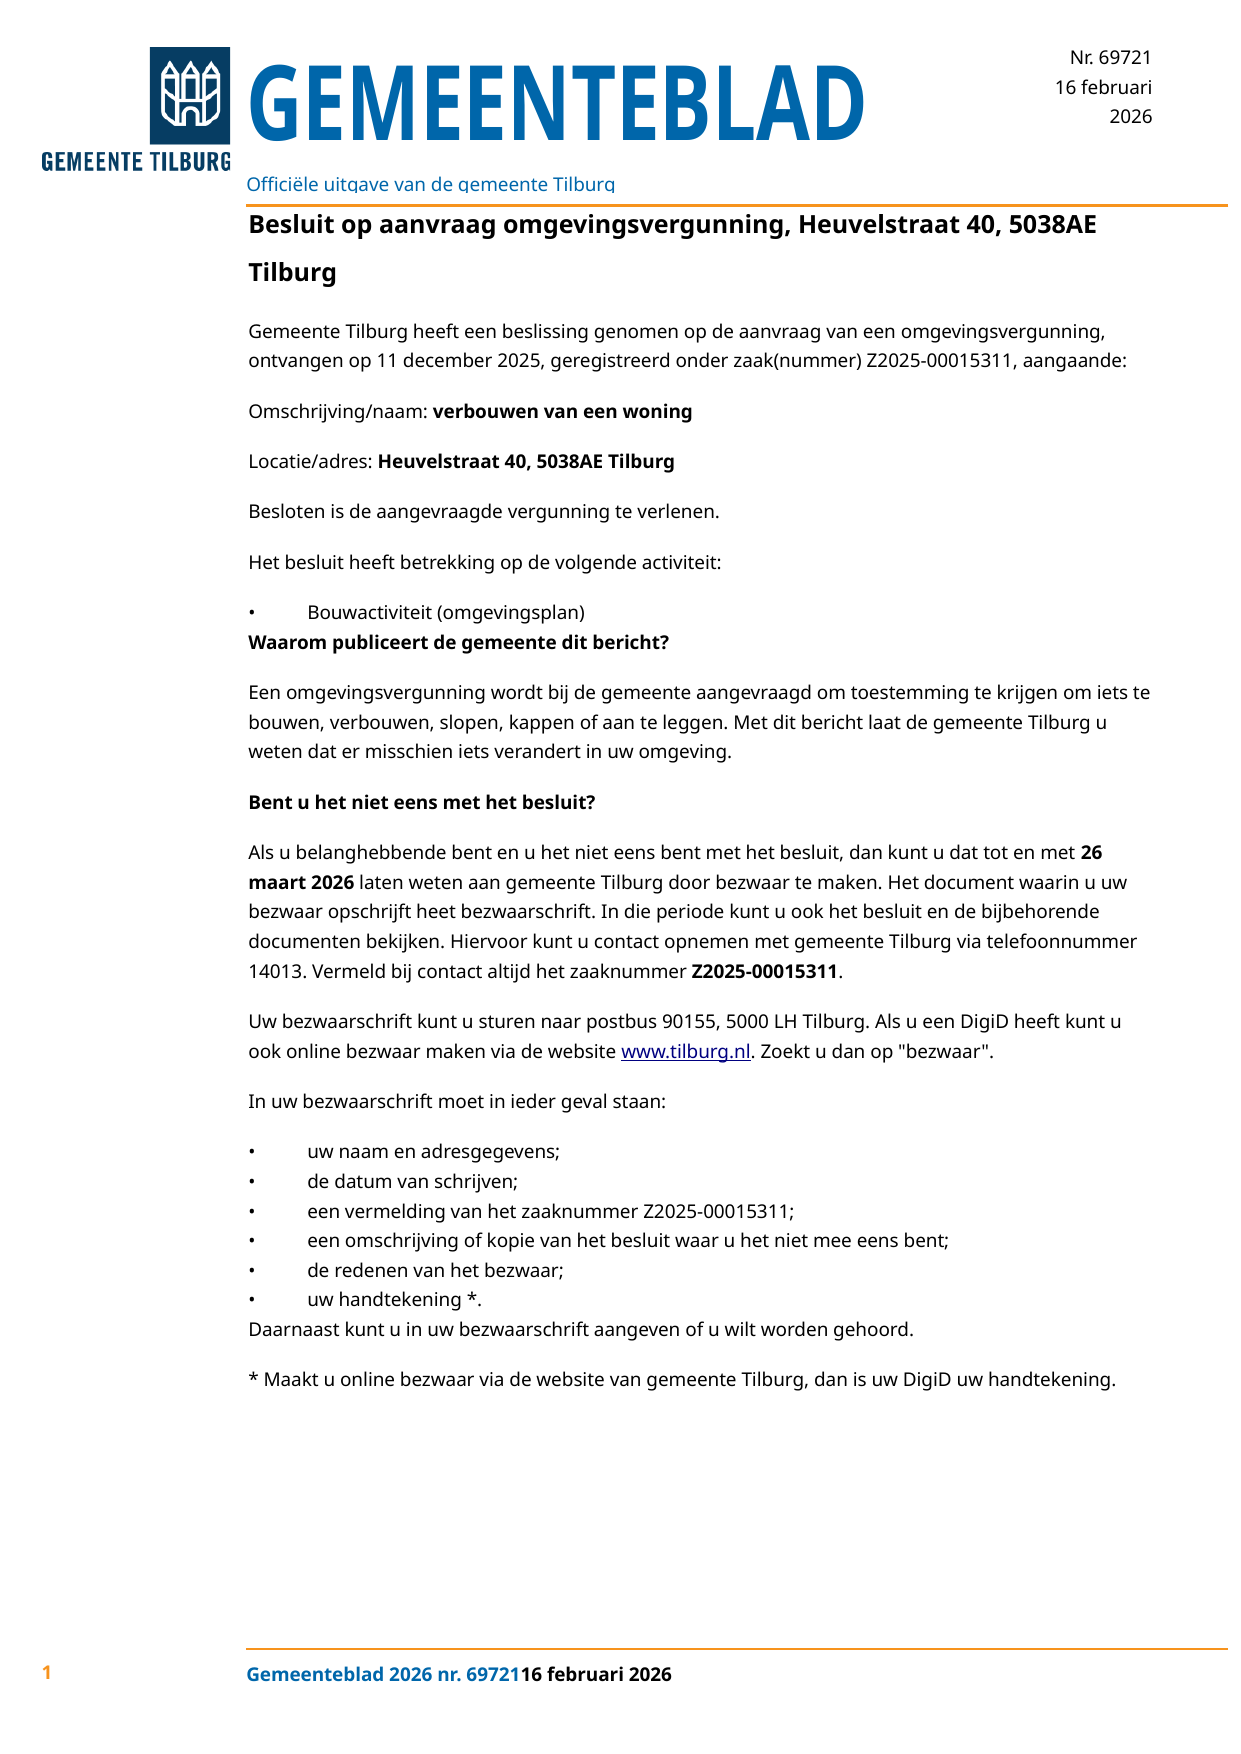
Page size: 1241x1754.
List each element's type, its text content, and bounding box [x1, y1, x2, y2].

list de redenen van het bezwaar; [248, 1257, 1152, 1283]
text Waarom publiceert de gemeente dit bericht? [248, 629, 1152, 655]
text Daarnaast kunt u in uw bezwaarschrift aangeven of u wilt worden gehoord. [248, 1316, 1152, 1342]
text Besluit op aanvraag omgevingsvergunning, Heuvelstraat 40, 5038AE Tilburg [248, 207, 1152, 288]
text Besloten is de aangevraagde vergunning te verlenen. [248, 499, 1152, 524]
text Het besluit heeft betrekking op de volgende activiteit: [248, 549, 1152, 575]
list een vermelding van het zaaknummer Z2025-00015311; [248, 1198, 1152, 1224]
text Een omgevingsvergunning wordt bij de gemeente aangevraagd om toestemming te krijgen om iets te bouwen, verbouwen, slopen, kappen of aan te leggen. Met dit bericht laat de gemeente Tilburg u weten dat er misschien iets verandert in uw omgeving. [248, 679, 1152, 764]
text Locatie/adres: Heuvelstraat 40, 5038AE Tilburg [248, 448, 1152, 474]
list de datum van schrijven; [248, 1168, 1152, 1194]
text Bent u het niet eens met het besluit? [248, 789, 1152, 815]
list Bouwactiviteit (omgevingsplan) [248, 599, 1152, 625]
text * Maakt u online bezwaar via de website van gemeente Tilburg, dan is uw DigiD uw handtekening. [248, 1367, 1152, 1392]
text Uw bezwaarschrift kunt u sturen naar postbus 90155, 5000 LH Tilburg. Als u een DigiD heeft kunt u ook online bezwaar maken via de website www.tilburg.nl. Zoekt u dan op "bezwaar". [248, 1008, 1152, 1064]
list uw naam en adresgegevens; [248, 1139, 1152, 1164]
text Gemeente Tilburg heeft een beslissing genomen op de aanvraag van een omgevingsvergunning, ontvangen op 11 december 2025, geregistreerd onder zaak(nummer) Z2025-00015311, aangaande: [248, 318, 1152, 373]
list uw handtekening *. [248, 1287, 1152, 1312]
text Als u belanghebbende bent en u het niet eens bent met het besluit, dan kunt u dat tot en met 26 maart 2026 laten weten aan gemeente Tilburg door bezwaar te maken. Het document waarin u uw bezwaar opschrijft heet bezwaarschrift. In die periode kunt u ook het besluit en de bijbehorende documenten bekijken. Hiervoor kunt u contact opnemen met gemeente Tilburg via telefoonnummer 14013. Vermeld bij contact altijd het zaaknummer Z2025-00015311. [248, 839, 1152, 984]
list een omschrijving of kopie van het besluit waar u het niet mee eens bent; [248, 1227, 1152, 1253]
picture [41, 47, 231, 172]
text In uw bezwaarschrift moet in ieder geval staan: [248, 1088, 1152, 1114]
text Omschrijving/naam: verbouwen van een woning [248, 398, 1152, 424]
